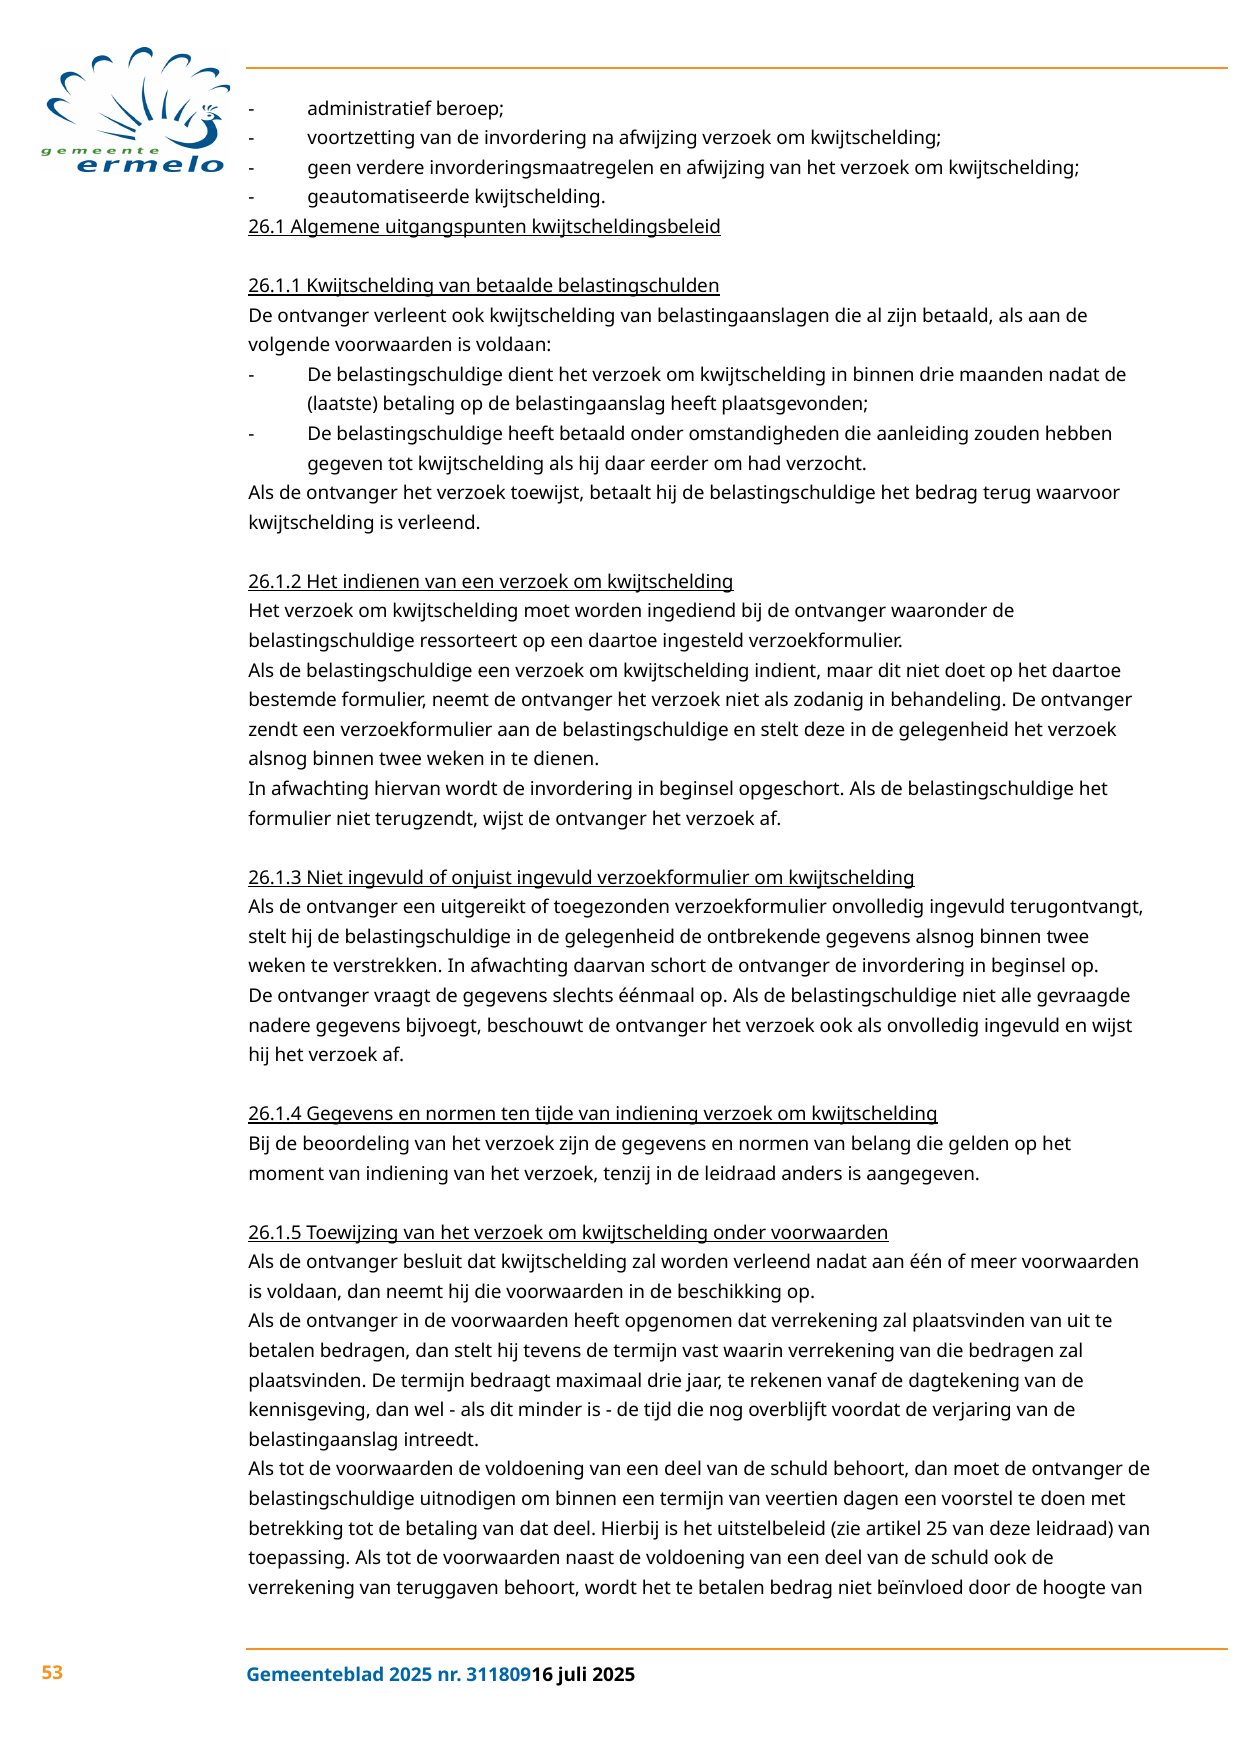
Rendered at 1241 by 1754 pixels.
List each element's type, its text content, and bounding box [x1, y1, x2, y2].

list De belastingschuldige heeft betaald onder omstandigheden die aanleiding zouden hebben gegeven tot kwijtschelding als hij daar eerder om had verzocht. [248, 420, 1152, 476]
text Bij de beoordeling van het verzoek zijn de gegevens en normen van belang die gelden op het moment van indiening van het verzoek, tenzij in de leidraad anders is aangegeven. [248, 1130, 1152, 1186]
list geautomatiseerde kwijtschelding. [248, 183, 1152, 209]
text 26.1.3 Niet ingevuld of onjuist ingevuld verzoekformulier om kwijtschelding [248, 864, 1152, 890]
text Als de ontvanger een uitgereikt of toegezonden verzoekformulier onvolledig ingevuld terugontvangt, stelt hij de belastingschuldige in de gelegenheid de ontbrekende gegevens alsnog binnen twee weken te verstrekken. In afwachting daarvan schort de ontvanger de invordering in beginsel op. [248, 893, 1152, 978]
text In afwachting hiervan wordt de invordering in beginsel opgeschort. Als de belastingschuldige het formulier niet terugzendt, wijst de ontvanger het verzoek af. [248, 775, 1152, 831]
list administratief beroep; [248, 95, 1152, 121]
text Als de ontvanger het verzoek toewijst, betaalt hij de belastingschuldige het bedrag terug waarvoor kwijtschelding is verleend. [248, 479, 1152, 535]
text Het verzoek om kwijtschelding moet worden ingediend bij de ontvanger waaronder de belastingschuldige ressorteert op een daartoe ingesteld verzoekformulier. [248, 598, 1152, 653]
text 26.1.2 Het indienen van een verzoek om kwijtschelding [248, 568, 1152, 594]
list De belastingschuldige dient het verzoek om kwijtschelding in binnen drie maanden nadat de (laatste) betaling op de belastingaanslag heeft plaatsgevonden; [248, 361, 1152, 416]
text Als de ontvanger besluit dat kwijtschelding zal worden verleend nadat aan één of meer voorwaarden is voldaan, dan neemt hij die voorwaarden in de beschikking op. [248, 1248, 1152, 1304]
text Als tot de voorwaarden de voldoening van een deel van de schuld behoort, dan moet de ontvanger de belastingschuldige uitnodigen om binnen een termijn van veertien dagen een voorstel te doen met betrekking tot de betaling van dat deel. Hierbij is het uitstelbeleid (zie artikel 25 van deze leidraad) van toepassing. Als tot de voorwaarden naast de voldoening van een deel van de schuld ook de verrekening van teruggaven behoort, wordt het te betalen bedrag niet beïnvloed door de hoogte van [248, 1456, 1152, 1600]
text Als de belastingschuldige een verzoek om kwijtschelding indient, maar dit niet doet op het daartoe bestemde formulier, neemt de ontvanger het verzoek niet als zodanig in behandeling. De ontvanger zendt een verzoekformulier aan de belastingschuldige en stelt deze in de gelegenheid het verzoek alsnog binnen twee weken in te dienen. [248, 657, 1152, 771]
list voortzetting van de invordering na afwijzing verzoek om kwijtschelding; [248, 124, 1152, 150]
picture [41, 47, 231, 172]
text De ontvanger verleent ook kwijtschelding van belastingaanslagen die al zijn betaald, als aan de volgende voorwaarden is voldaan: [248, 302, 1152, 357]
text 26.1.4 Gegevens en normen ten tijde van indiening verzoek om kwijtschelding [248, 1101, 1152, 1126]
text 26.1.1 Kwijtschelding van betaalde belastingschulden [248, 272, 1152, 298]
text 26.1.5 Toewijzing van het verzoek om kwijtschelding onder voorwaarden [248, 1219, 1152, 1245]
text 26.1 Algemene uitgangspunten kwijtscheldingsbeleid [248, 213, 1152, 239]
list geen verdere invorderingsmaatregelen en afwijzing van het verzoek om kwijtschelding; [248, 154, 1152, 180]
text De ontvanger vraagt de gegevens slechts éénmaal op. Als de belastingschuldige niet alle gevraagde nadere gegevens bijvoegt, beschouwt de ontvanger het verzoek ook als onvolledig ingevuld en wijst hij het verzoek af. [248, 982, 1152, 1067]
text Als de ontvanger in de voorwaarden heeft opgenomen dat verrekening zal plaatsvinden van uit te betalen bedragen, dan stelt hij tevens de termijn vast waarin verrekening van die bedragen zal plaatsvinden. De termijn bedraagt maximaal drie jaar, te rekenen vanaf de dagtekening van de kennisgeving, dan wel - als dit minder is - de tijd die nog overblijft voordat de verjaring van de belastingaanslag intreedt. [248, 1308, 1152, 1452]
